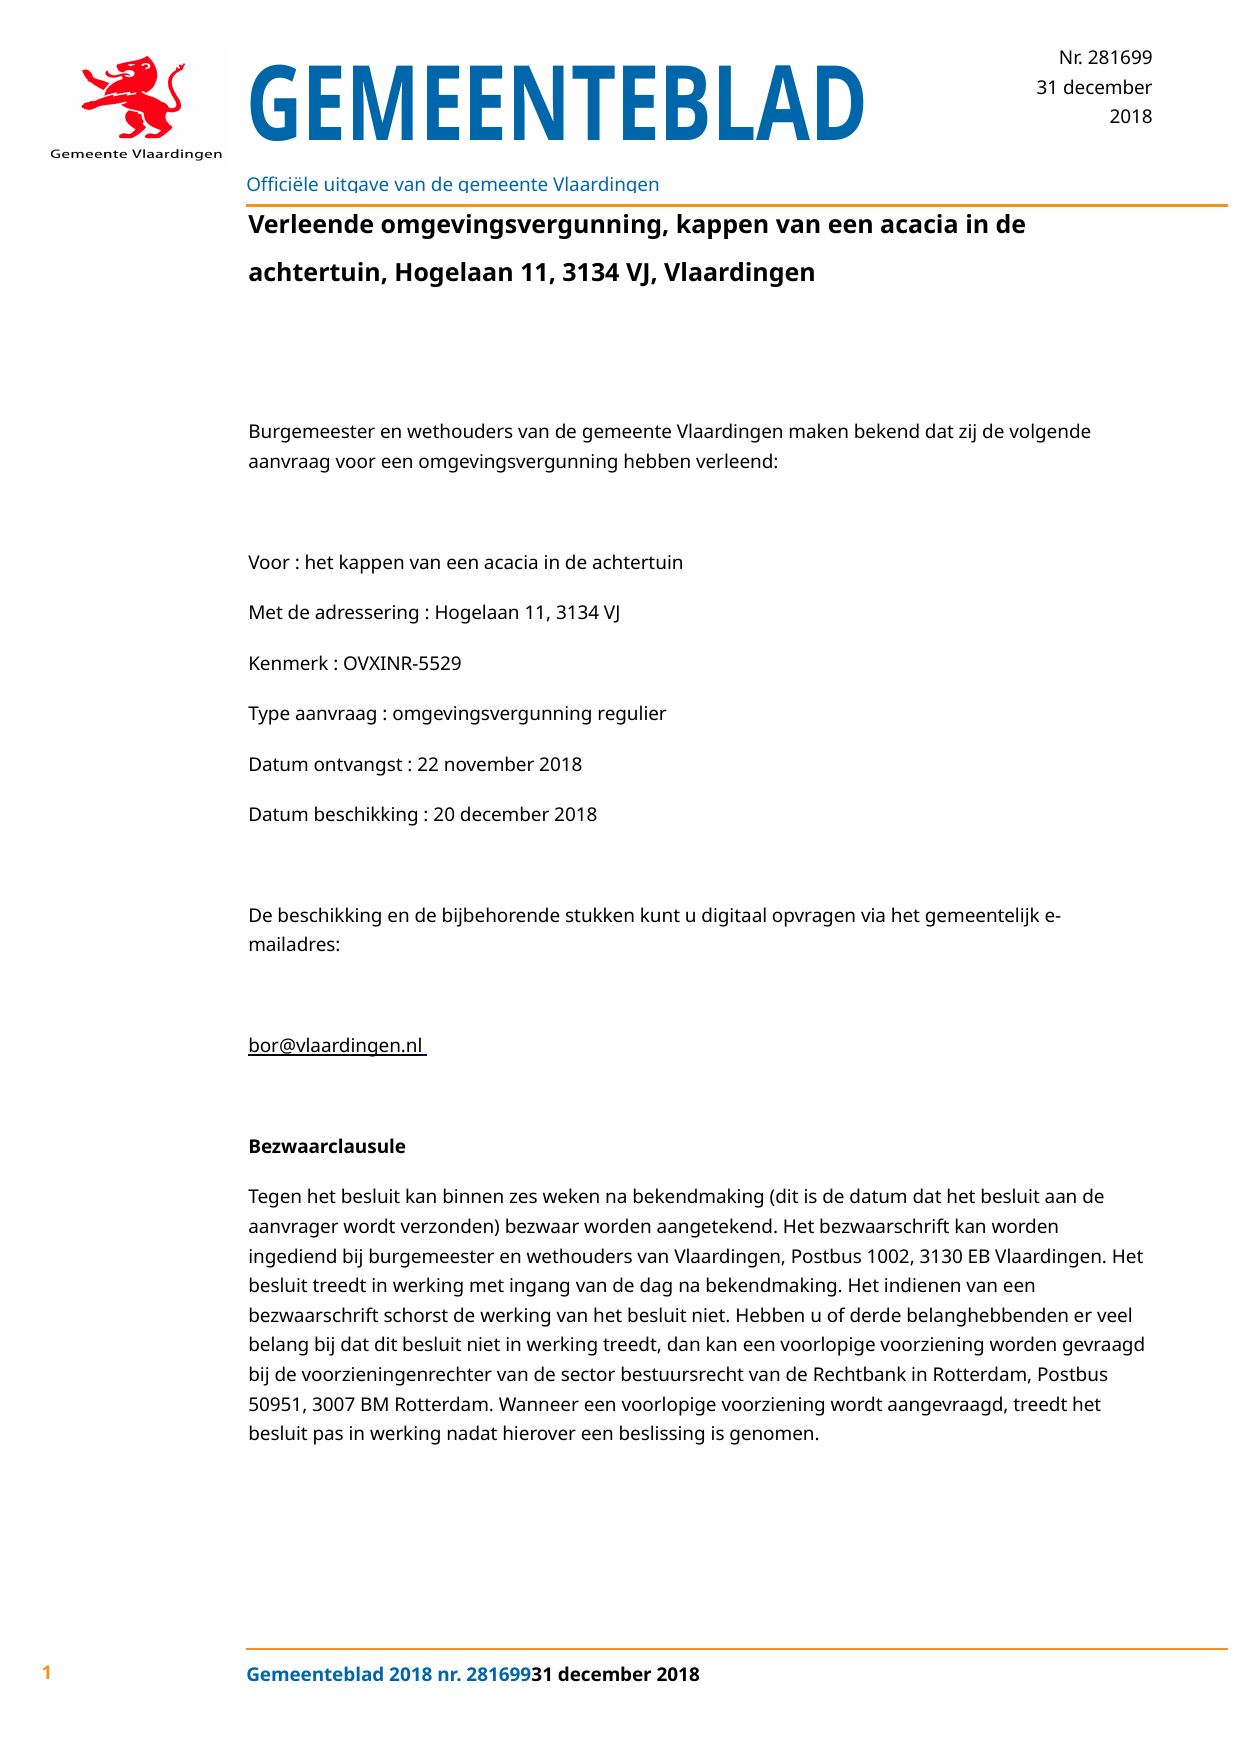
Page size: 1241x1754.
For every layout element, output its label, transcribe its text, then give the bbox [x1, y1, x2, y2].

text Voor : het kappen van een acacia in de achtertuin [248, 549, 1152, 575]
picture [41, 47, 231, 172]
text Burgemeester en wethouders van de gemeente Vlaardingen maken bekend dat zij de volgende aanvraag voor een omgevingsvergunning hebben verleend: [248, 419, 1152, 474]
text Verleende omgevingsvergunning, kappen van een acacia in de achtertuin, Hogelaan 11, 3134 VJ, Vlaardingen [248, 207, 1152, 288]
text Type aanvraag : omgevingsvergunning regulier [248, 700, 1152, 726]
text Bezwaarclausule [248, 1133, 1152, 1159]
text Kenmerk : OVXINR-5529 [248, 650, 1152, 676]
text Datum ontvangst : 22 november 2018 [248, 751, 1152, 777]
text Datum beschikking : 20 december 2018 [248, 801, 1152, 827]
text De beschikking en de bijbehorende stukken kunt u digitaal opvragen via het gemeentelijk e-mailadres: [248, 902, 1152, 957]
text bor@vlaardingen.nl [248, 1032, 1152, 1058]
text Tegen het besluit kan binnen zes weken na bekendmaking (dit is de datum dat het besluit aan de aanvrager wordt verzonden) bezwaar worden aangetekend. Het bezwaarschrift kan worden ingediend bij burgemeester en wethouders van Vlaardingen, Postbus 1002, 3130 EB Vlaardingen. Het besluit treedt in werking met ingang van de dag na bekendmaking. Het indienen van een bezwaarschrift schorst de werking van het besluit niet. Hebben u of derde belanghebbenden er veel belang bij dat dit besluit niet in werking treedt, dan kan een voorlopige voorziening worden gevraagd bij de voorzieningenrechter van de sector bestuursrecht van de Rechtbank in Rotterdam, Postbus 50951, 3007 BM Rotterdam. Wanneer een voorlopige voorziening wordt aangevraagd, treedt het besluit pas in werking nadat hierover een beslissing is genomen. [248, 1184, 1152, 1446]
text Met de adressering : Hogelaan 11, 3134 VJ [248, 599, 1152, 625]
